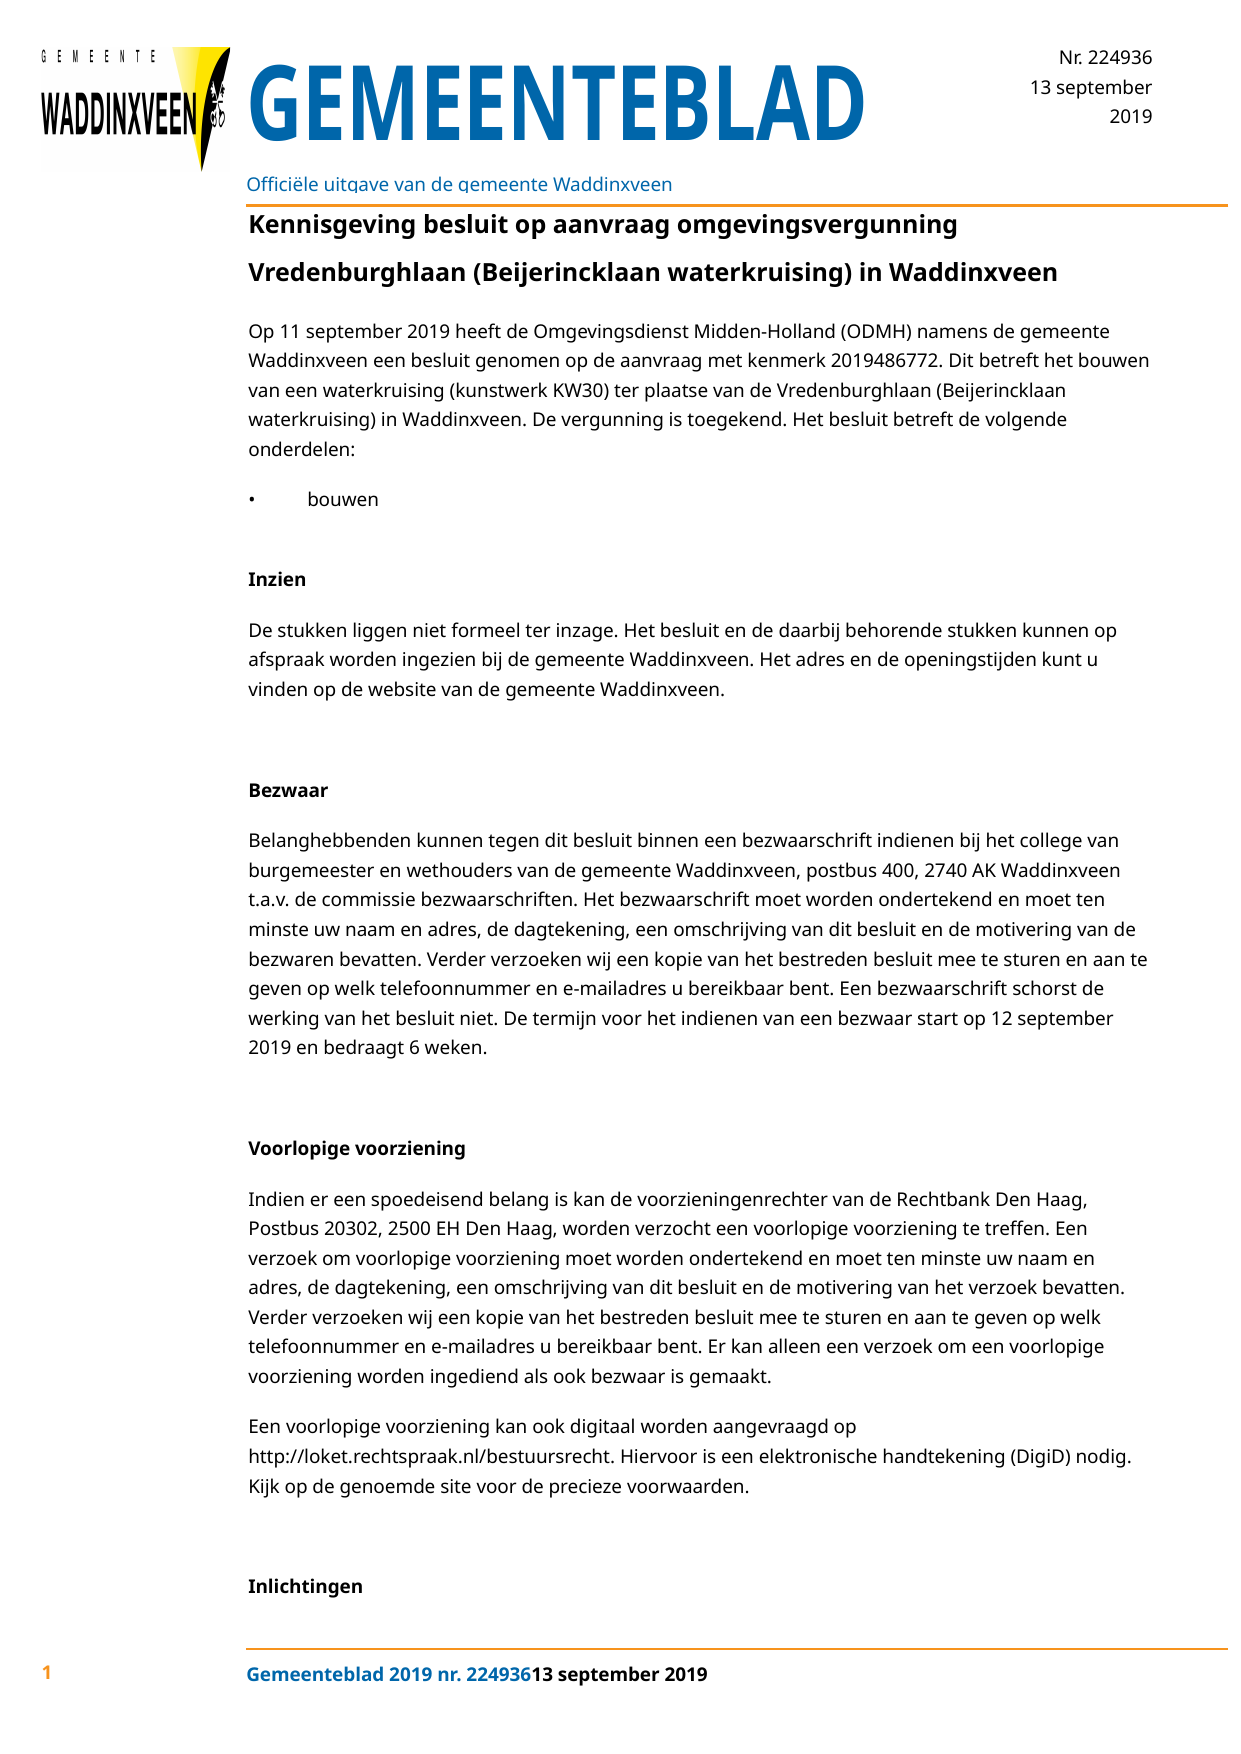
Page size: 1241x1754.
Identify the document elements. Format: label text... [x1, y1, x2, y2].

text Inlichtingen [248, 1574, 1152, 1599]
text Bezwaar [248, 777, 1152, 803]
text Belanghebbenden kunnen tegen dit besluit binnen een bezwaarschrift indienen bij het college van burgemeester en wethouders van de gemeente Waddinxveen, postbus 400, 2740 AK Waddinxveen t.a.v. de commissie bezwaarschriften. Het bezwaarschrift moet worden ondertekend en moet ten minste uw naam en adres, de dagtekening, een omschrijving van dit besluit en de motivering van de bezwaren bevatten. Verder verzoeken wij een kopie van het bestreden besluit mee te sturen en aan te geven op welk telefoonnummer en e-mailadres u bereikbaar bent. Een bezwaarschrift schorst de werking van het besluit niet. De termijn voor het indienen van een bezwaar start op 12 september 2019 en bedraagt 6 weken. [248, 827, 1152, 1060]
text De stukken liggen niet formeel ter inzage. Het besluit en de daarbij behorende stukken kunnen op afspraak worden ingezien bij de gemeente Waddinxveen. Het adres en de openingstijden kunt u vinden op de website van de gemeente Waddinxveen. [248, 617, 1152, 702]
text Op 11 september 2019 heeft de Omgevingsdienst Midden-Holland (ODMH) namens de gemeente Waddinxveen een besluit genomen op de aanvraag met kenmerk 2019486772. Dit betreft het bouwen van een waterkruising (kunstwerk KW30) ter plaatse van de Vredenburghlaan (Beijerincklaan waterkruising) in Waddinxveen. De vergunning is toegekend. Het besluit betreft de volgende onderdelen: [248, 318, 1152, 462]
text Indien er een spoedeisend belang is kan de voorzieningenrechter van de Rechtbank Den Haag, Postbus 20302, 2500 EH Den Haag, worden verzocht een voorlopige voorziening te treffen. Een verzoek om voorlopige voorziening moet worden ondertekend en moet ten minste uw naam en adres, de dagtekening, een omschrijving van dit besluit en de motivering van het verzoek bevatten. Verder verzoeken wij een kopie van het bestreden besluit mee te sturen en aan te geven op welk telefoonnummer en e-mailadres u bereikbaar bent. Er kan alleen een verzoek om een voorlopige voorziening worden ingediend als ook bezwaar is gemaakt. [248, 1186, 1152, 1389]
text Inzien [248, 567, 1152, 592]
text Een voorlopige voorziening kan ook digitaal worden aangevraagd op http://loket.rechtspraak.nl/bestuursrecht. Hiervoor is een elektronische handtekening (DigiD) nodig. Kijk op de genoemde site voor de precieze voorwaarden. [248, 1414, 1152, 1499]
list bouwen [248, 487, 1152, 512]
picture [41, 47, 231, 172]
text Voorlopige voorziening [248, 1135, 1152, 1161]
text Kennisgeving besluit op aanvraag omgevingsvergunning Vredenburghlaan (Beijerincklaan waterkruising) in Waddinxveen [248, 207, 1152, 288]
